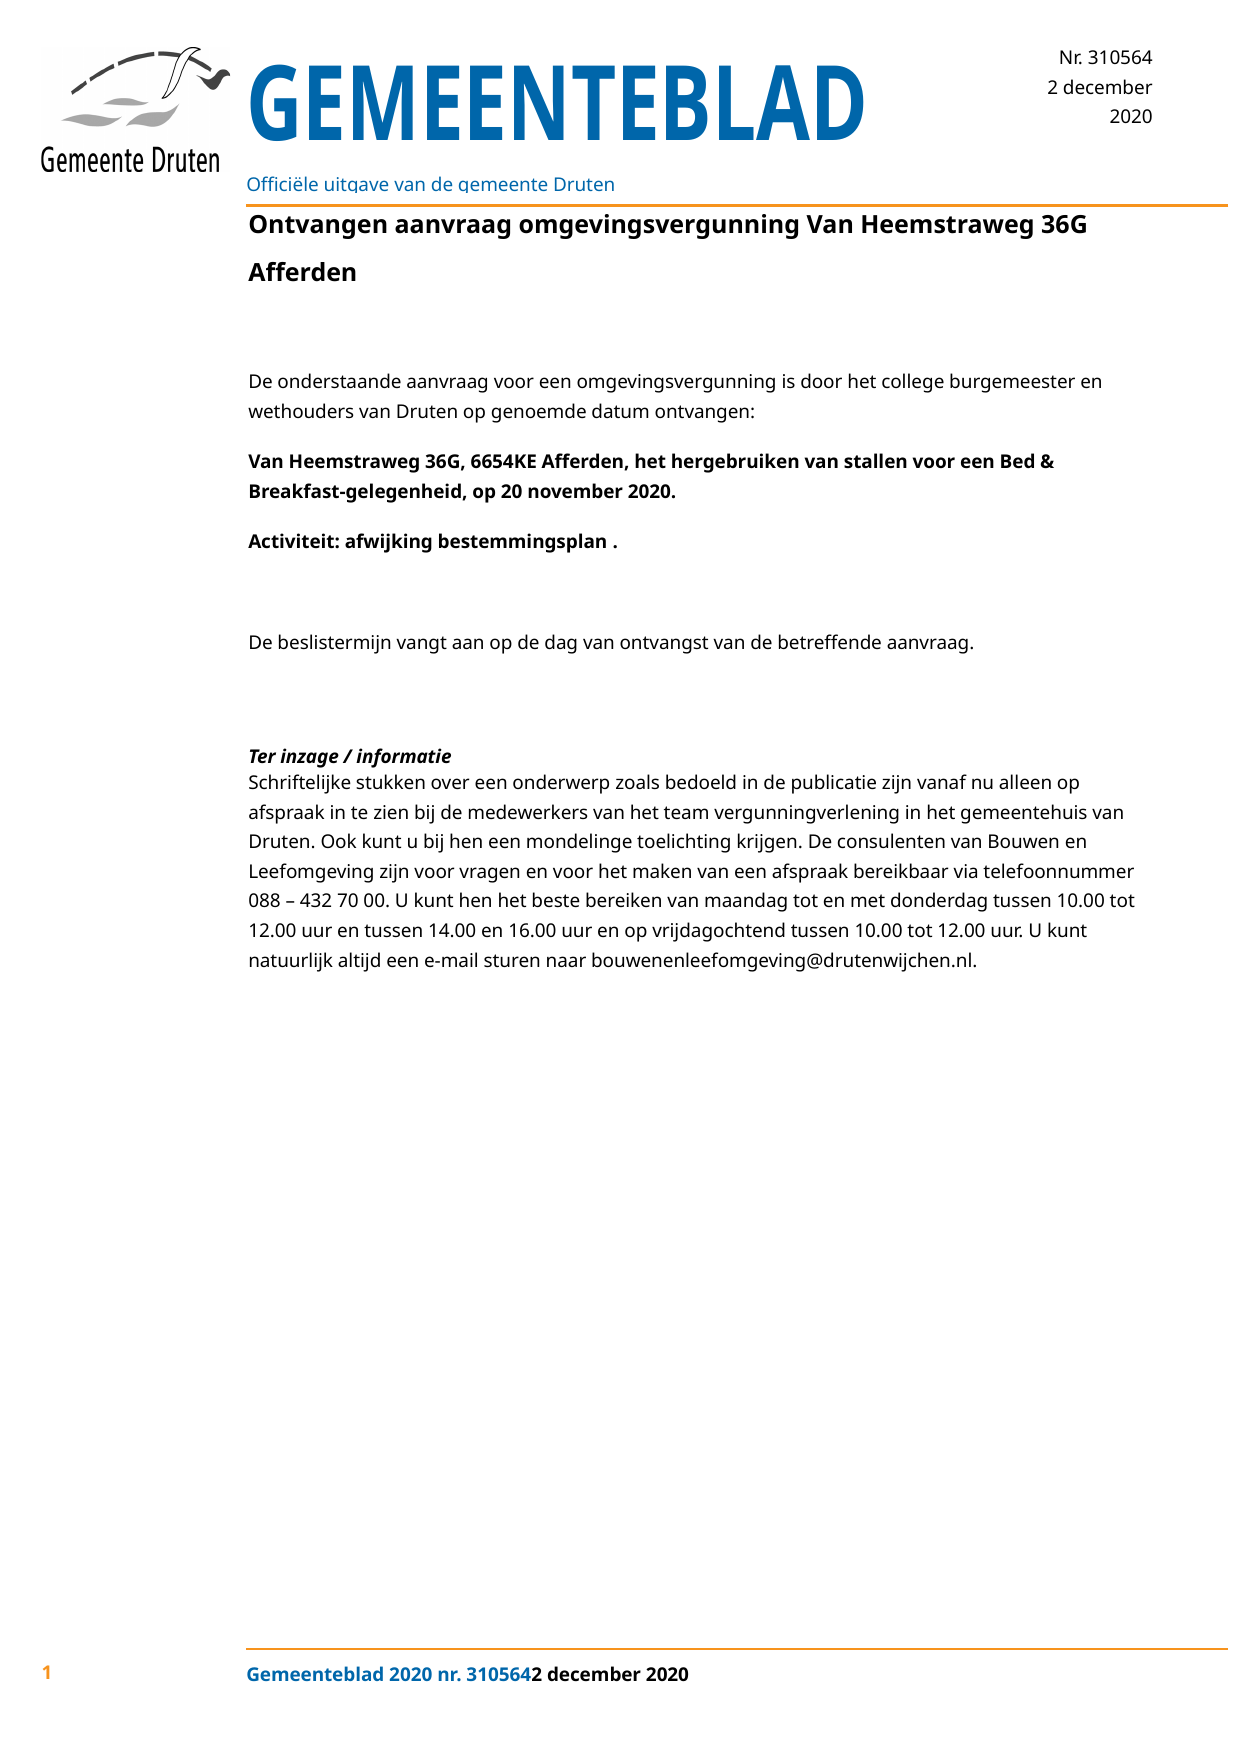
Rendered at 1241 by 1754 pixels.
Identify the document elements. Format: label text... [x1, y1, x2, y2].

text De onderstaande aanvraag voor een omgevingsvergunning is door het college burgemeester en wethouders van Druten op genoemde datum ontvangen: [248, 368, 1152, 424]
text Ontvangen aanvraag omgevingsvergunning Van Heemstraweg 36G Afferden [248, 207, 1152, 288]
text Van Heemstraweg 36G, 6654KE Afferden, het hergebruiken van stallen voor een Bed & Breakfast-gelegenheid, op 20 november 2020. [248, 448, 1152, 504]
text Schriftelijke stukken over een onderwerp zoals bedoeld in de publicatie zijn vanaf nu alleen op afspraak in te zien bij de medewerkers van het team vergunningverlening in het gemeentehuis van Druten. Ook kunt u bij hen een mondelinge toelichting krijgen. De consulenten van Bouwen en Leefomgeving zijn voor vragen en voor het maken van een afspraak bereikbaar via telefoonnummer 088 – 432 70 00. U kunt hen het beste bereiken van maandag tot en met donderdag tussen 10.00 tot 12.00 uur en tussen 14.00 en 16.00 uur en op vrijdagochtend tussen 10.00 tot 12.00 uur. U kunt natuurlijk altijd een e-mail sturen naar bouwenenleefomgeving@drutenwijchen.nl. [248, 769, 1152, 972]
text Activiteit: afwijking bestemmingsplan . [248, 528, 1152, 554]
picture [41, 47, 231, 172]
text De beslistermijn vangt aan op de dag van ontvangst van de betreffende aanvraag. [248, 629, 1152, 655]
text Ter inzage / informatie [248, 743, 1152, 769]
